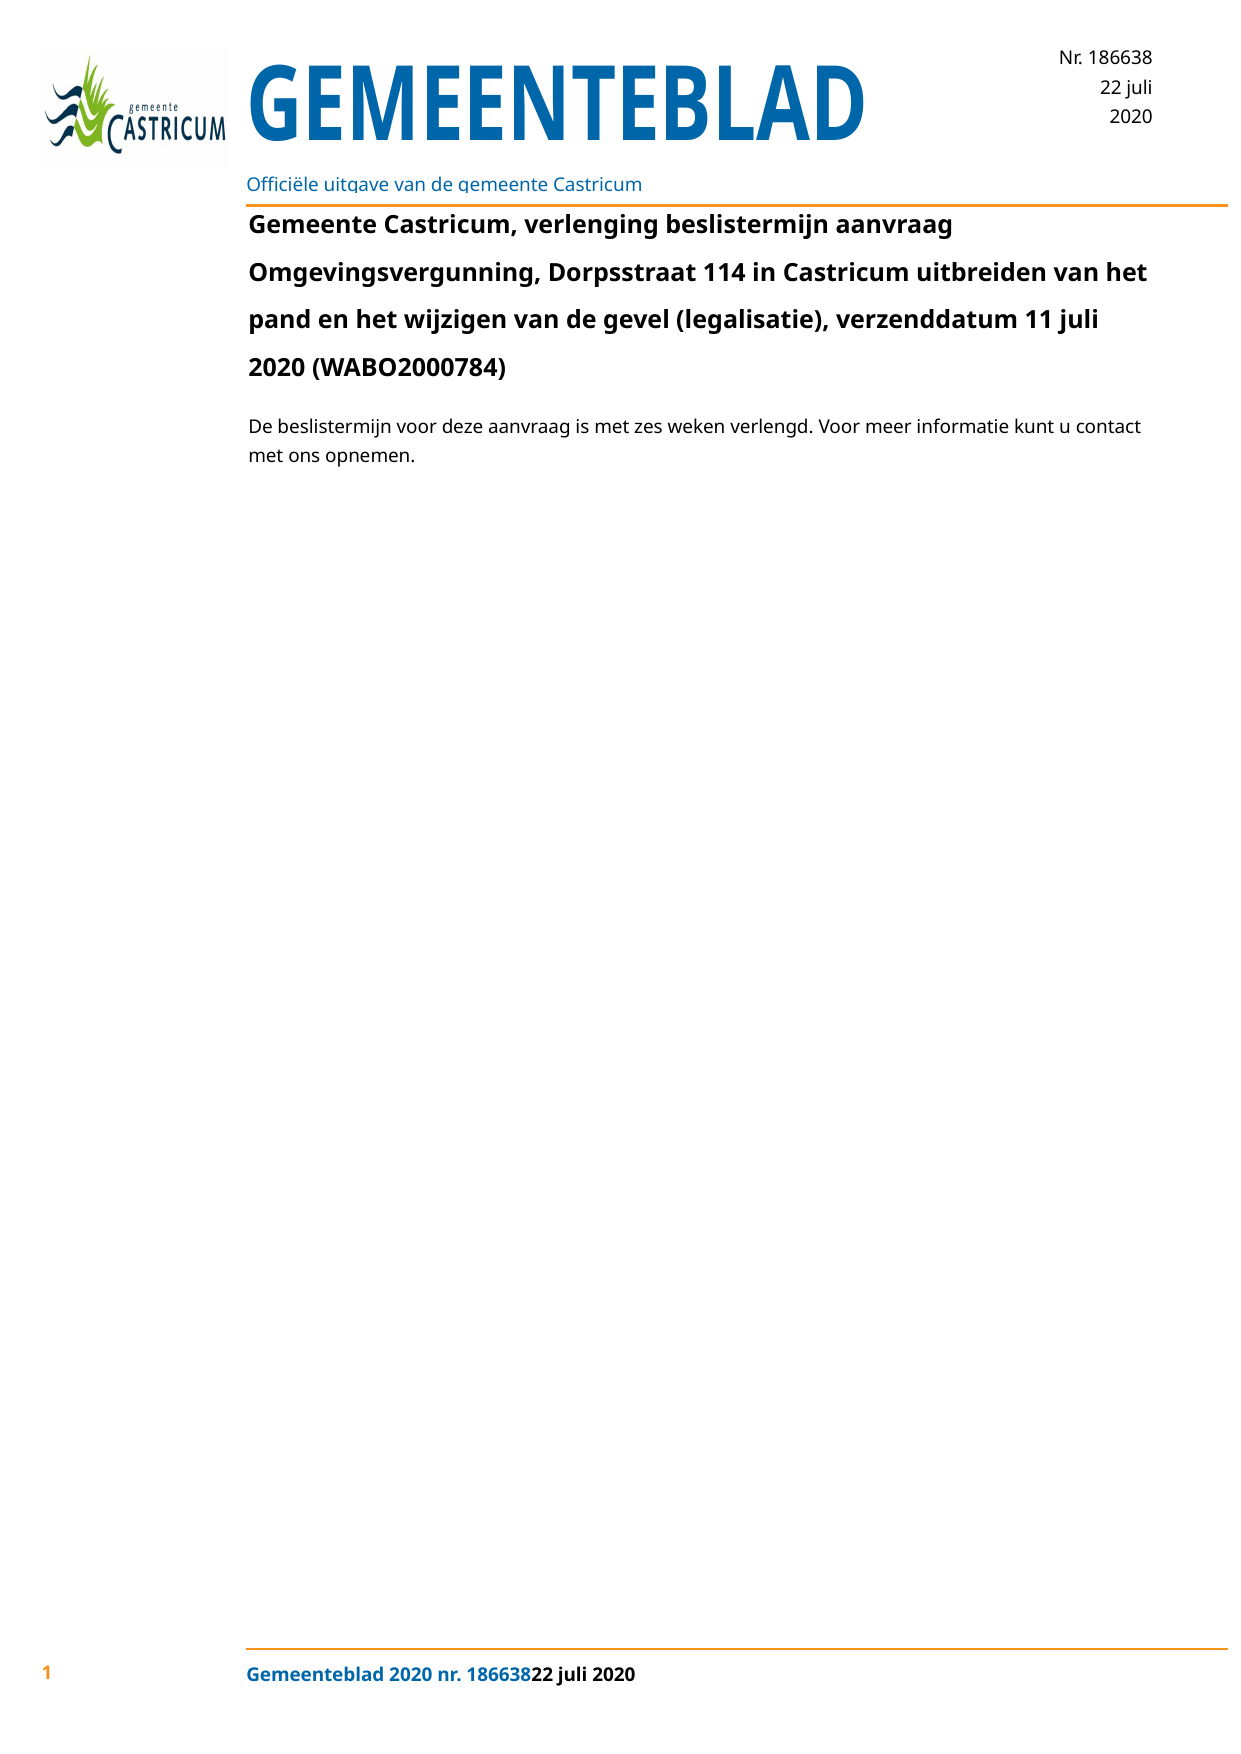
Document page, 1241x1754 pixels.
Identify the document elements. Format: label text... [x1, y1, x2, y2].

picture [41, 47, 231, 172]
text Gemeente Castricum, verlenging beslistermijn aanvraag Omgevingsvergunning, Dorpsstraat 114 in Castricum uitbreiden van het pand en het wijzigen van de gevel (legalisatie), verzenddatum 11 juli 2020 (WABO2000784) [248, 207, 1152, 384]
text De beslistermijn voor deze aanvraag is met zes weken verlengd. Voor meer informatie kunt u contact met ons opnemen. [248, 413, 1152, 468]
